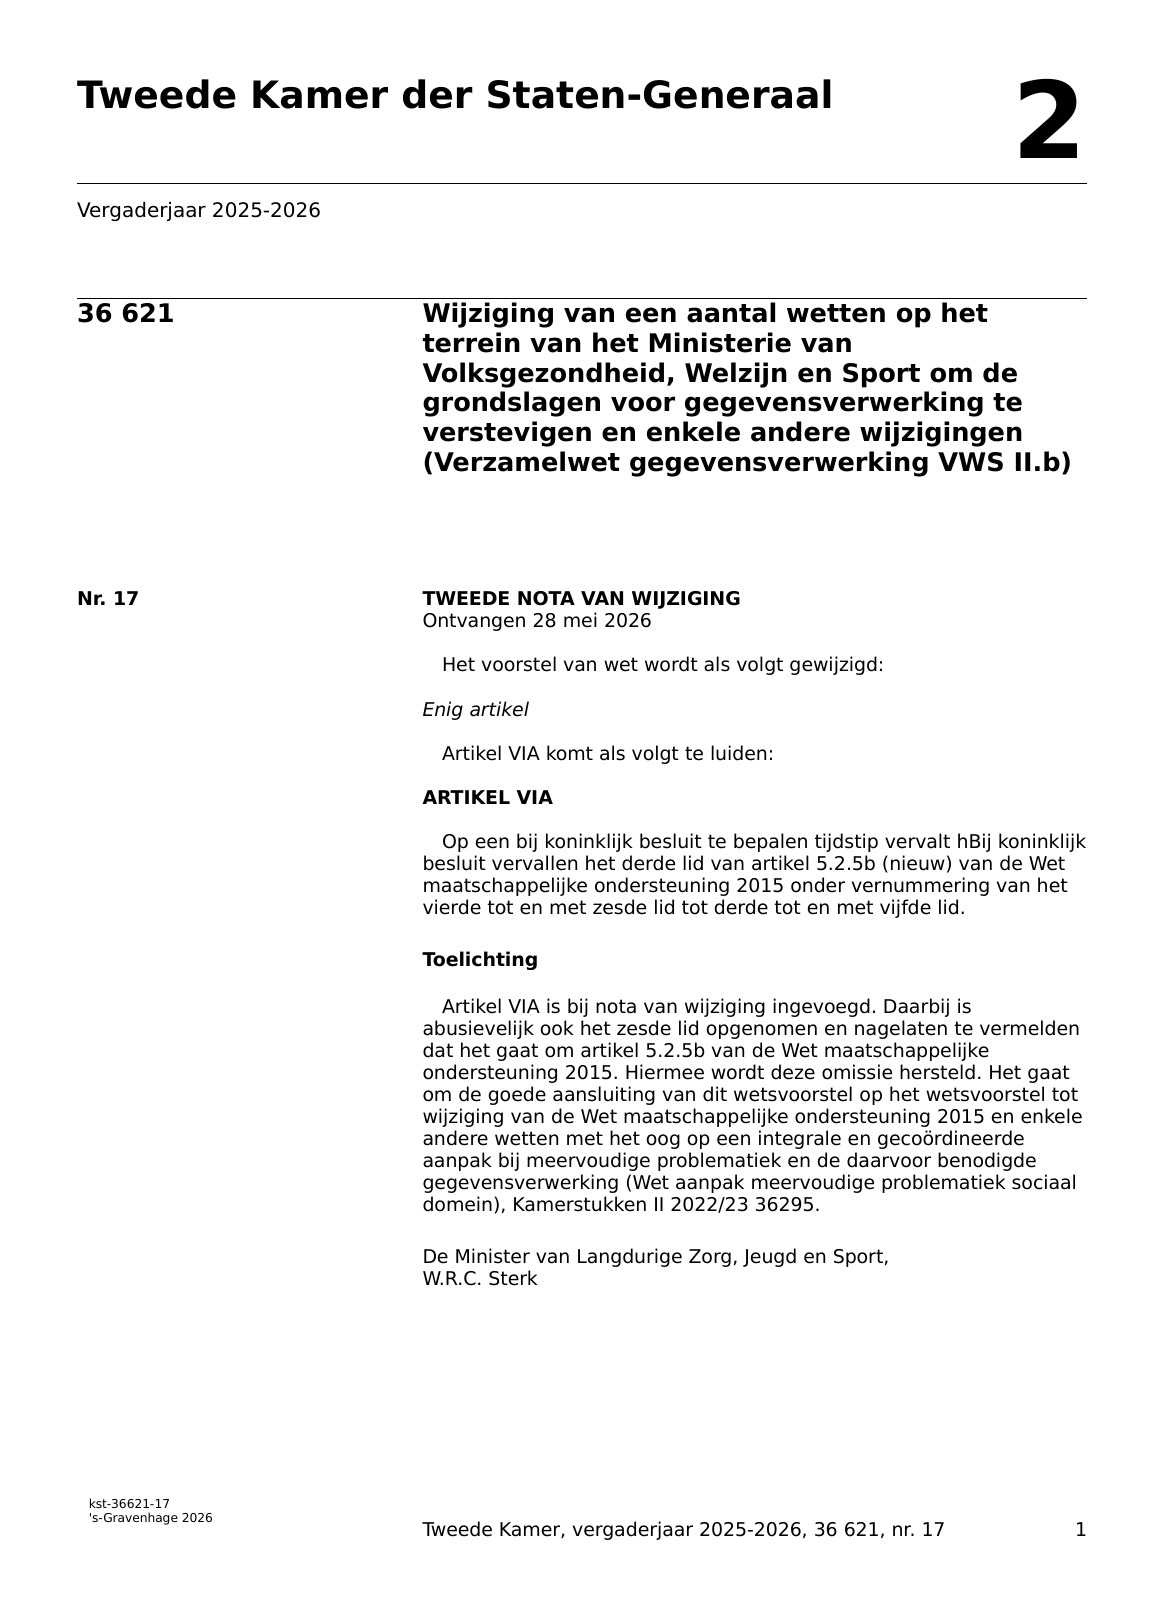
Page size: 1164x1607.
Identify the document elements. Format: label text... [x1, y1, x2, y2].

subtitle 36 621 Wijziging van een aantal wetten op het terrein van het Ministerie van Volksgezondheid, Welzijn en Sport om de grondslagen voor gegevensverwerking te verstevigen en enkele andere wijzigingen (Verzamelwet gegevensverwerking VWS II.b) [77, 299, 1087, 477]
text 's-Gravenhage 2026 [88, 1511, 323, 1525]
table_header 2 [886, 59, 1087, 183]
text Artikel VIA is bij nota van wijziging ingevoegd. Daarbij is abusievelijk ook het zesde lid opgenomen en nagelaten te vermelden dat het gaat om artikel 5.2.5b van de Wet maatschappelijke ondersteuning 2015. Hiermee wordt deze omissie hersteld. Het gaat om de goede aansluiting van dit wetsvoorstel op het wetsvoorstel tot wijziging van de Wet maatschappelijke ondersteuning 2015 en enkele andere wetten met het oog op een integrale en gecoördineerde aanpak bij meervoudige problematiek en de daarvoor benodigde gegevensverwerking (Wet aanpak meervoudige problematiek sociaal domein), Kamerstukken II 2022/23 36295. [422, 996, 1087, 1216]
text kst-36621-17 [88, 1497, 323, 1511]
text Op een bij koninklijk besluit te bepalen tijdstip vervalt hBij koninklijk besluit vervallen het derde lid van artikel 5.2.5b (nieuw) van de Wet maatschappelijke ondersteuning 2015 onder vernummering van het vierde tot en met zesde lid tot derde tot en met vijfde lid. [422, 831, 1087, 919]
table_header Tweede Kamer der Staten-Generaal [77, 59, 886, 183]
subtitle Nr. 17 TWEEDE NOTA VAN WIJZIGING [77, 588, 1087, 610]
subtitle Toelichting [422, 949, 1087, 971]
table_cell Vergaderjaar 2025-2026 [77, 184, 1087, 298]
text Het voorstel van wet wordt als volgt gewijzigd: [422, 654, 1087, 676]
subtitle Enig artikel [422, 698, 1087, 720]
text Artikel VIA komt als volgt te luiden: [422, 743, 1087, 764]
subtitle ARTIKEL VIA [422, 787, 1087, 809]
text De Minister van Langdurige Zorg, Jeugd en Sport, W.R.C. Sterk [422, 1246, 1087, 1289]
text Ontvangen 28 mei 2026 [422, 610, 1087, 632]
